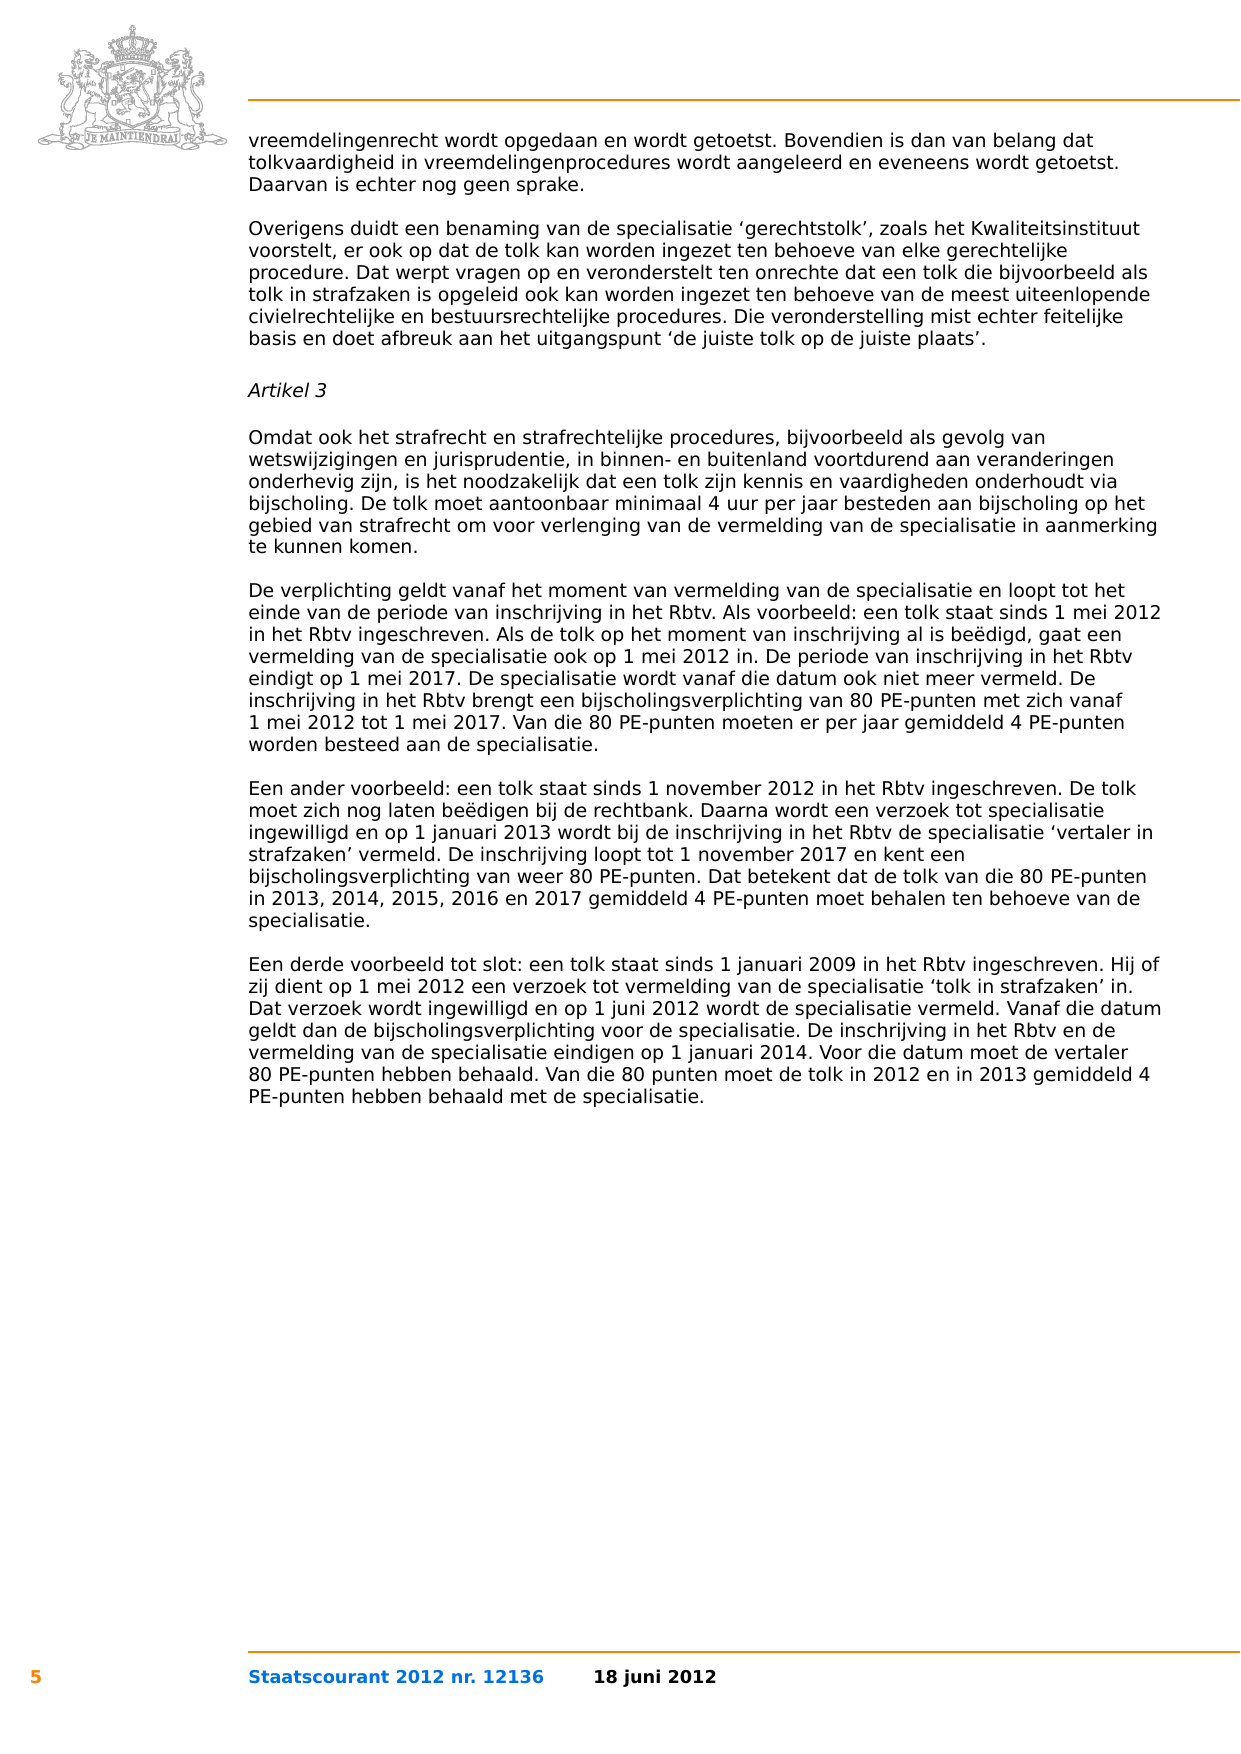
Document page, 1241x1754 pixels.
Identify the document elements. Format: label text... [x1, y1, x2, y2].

text Een derde voorbeeld tot slot: een tolk staat sinds 1 januari 2009 in het Rbtv ingeschreven. Hij of zij dient op 1 mei 2012 een verzoek tot vermelding van de specialisatie ‘tolk in strafzaken’ in. Dat verzoek wordt ingewilligd en op 1 juni 2012 wordt de specialisatie vermeld. Vanaf die datum geldt dan de bijscholingsverplichting voor de specialisatie. De inschrijving in het Rbtv en de vermelding van de specialisatie eindigen op 1 januari 2014. Voor die datum moet de vertaler 80 PE-punten hebben behaald. Van die 80 punten moet de tolk in 2012 en in 2013 gemiddeld 4 PE-punten hebben behaald met de specialisatie. [248, 954, 1163, 1108]
picture [38, 25, 227, 150]
text Een ander voorbeeld: een tolk staat sinds 1 november 2012 in het Rbtv ingeschreven. De tolk moet zich nog laten beëdigen bij de rechtbank. Daarna wordt een verzoek tot specialisatie ingewilligd en op 1 januari 2013 wordt bij de inschrijving in het Rbtv de specialisatie ‘vertaler in strafzaken’ vermeld. De inschrijving loopt tot 1 november 2017 en kent een bijscholingsverplichting van weer 80 PE-punten. Dat betekent dat de tolk van die 80 PE-punten in 2013, 2014, 2015, 2016 en 2017 gemiddeld 4 PE-punten moet behalen ten behoeve van de specialisatie. [248, 778, 1163, 932]
subtitle Artikel 3 [248, 379, 1163, 402]
text Omdat ook het strafrecht en strafrechtelijke procedures, bijvoorbeeld als gevolg van wetswijzigingen en jurisprudentie, in binnen- en buitenland voortdurend aan veranderingen onderhevig zijn, is het noodzakelijk dat een tolk zijn kennis en vaardigheden onderhoudt via bijscholing. De tolk moet aantoonbaar minimaal 4 uur per jaar besteden aan bijscholing op het gebied van strafrecht om voor verlenging van de vermelding van de specialisatie in aanmerking te kunnen komen. [248, 427, 1163, 558]
text De verplichting geldt vanaf het moment van vermelding van de specialisatie en loopt tot het einde van de periode van inschrijving in het Rbtv. Als voorbeeld: een tolk staat sinds 1 mei 2012 in het Rbtv ingeschreven. Als de tolk op het moment van inschrijving al is beëdigd, gaat een vermelding van de specialisatie ook op 1 mei 2012 in. De periode van inschrijving in het Rbtv eindigt op 1 mei 2017. De specialisatie wordt vanaf die datum ook niet meer vermeld. De inschrijving in het Rbtv brengt een bijscholingsverplichting van 80 PE-punten met zich vanaf 1 mei 2012 tot 1 mei 2017. Van die 80 PE-punten moeten er per jaar gemiddeld 4 PE-punten worden besteed aan de specialisatie. [248, 580, 1163, 756]
text vreemdelingenrecht wordt opgedaan en wordt getoetst. Bovendien is dan van belang dat tolkvaardigheid in vreemdelingenprocedures wordt aangeleerd en eveneens wordt getoetst. Daarvan is echter nog geen sprake. [248, 130, 1163, 196]
text Overigens duidt een benaming van de specialisatie ‘gerechtstolk’, zoals het Kwaliteitsinstituut voorstelt, er ook op dat de tolk kan worden ingezet ten behoeve van elke gerechtelijke procedure. Dat werpt vragen op en veronderstelt ten onrechte dat een tolk die bijvoorbeeld als tolk in strafzaken is opgeleid ook kan worden ingezet ten behoeve van de meest uiteenlopende civielrechtelijke en bestuursrechtelijke procedures. Die veronderstelling mist echter feitelijke basis en doet afbreuk aan het uitgangspunt ‘de juiste tolk op de juiste plaats’. [248, 218, 1163, 349]
